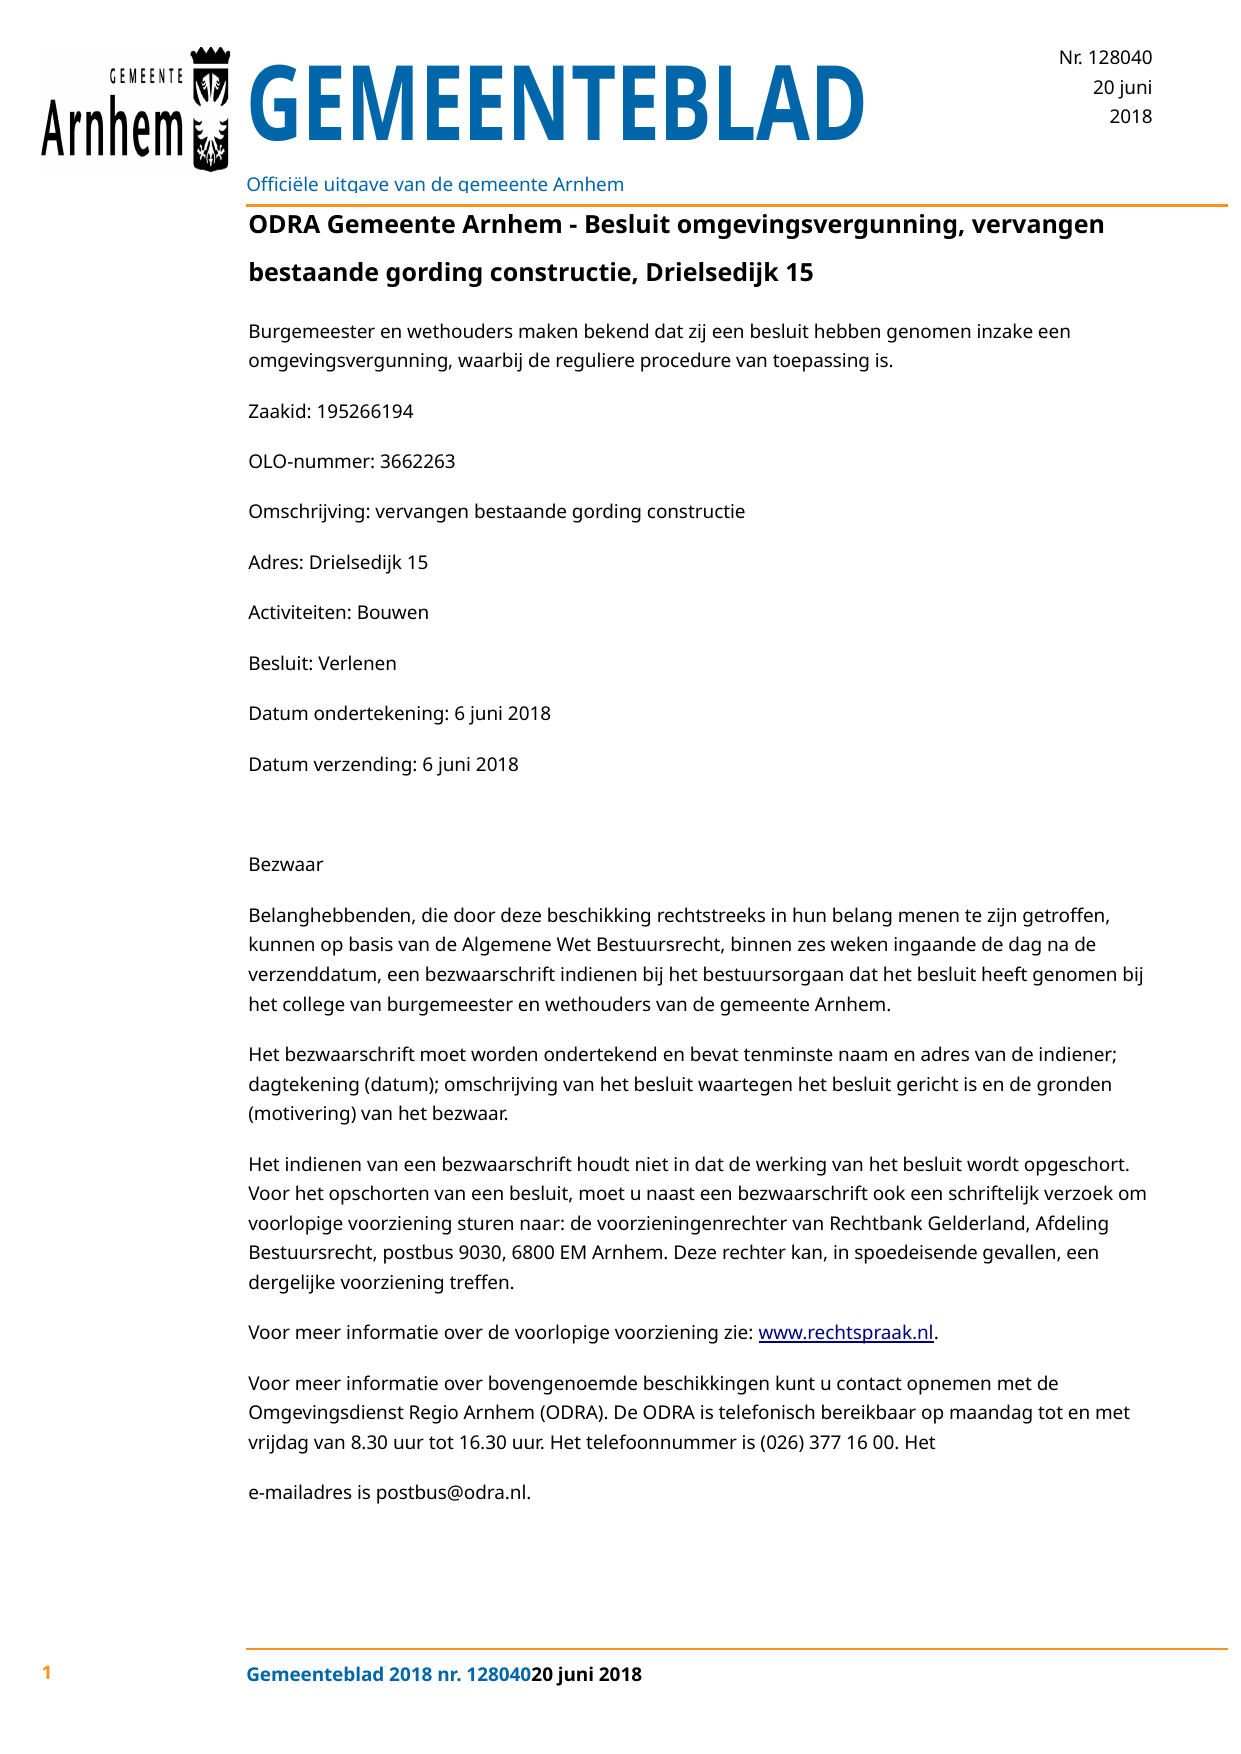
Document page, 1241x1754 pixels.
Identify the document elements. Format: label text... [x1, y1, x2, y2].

text Voor meer informatie over de voorlopige voorziening zie: www.rechtspraak.nl. [248, 1319, 1152, 1345]
text OLO-nummer: 3662263 [248, 448, 1152, 474]
text e-mailadres is postbus@odra.nl. [248, 1479, 1152, 1505]
text Het bezwaarschrift moet worden ondertekend en bevat tenminste naam en adres van de indiener; dagtekening (datum); omschrijving van het besluit waartegen het besluit gericht is en de gronden (motivering) van het bezwaar. [248, 1041, 1152, 1126]
text Adres: Drielsedijk 15 [248, 549, 1152, 575]
text Datum ondertekening: 6 juni 2018 [248, 700, 1152, 726]
text Voor meer informatie over bovengenoemde beschikkingen kunt u contact opnemen met de Omgevingsdienst Regio Arnhem (ODRA). De ODRA is telefonisch bereikbaar op maandag tot en met vrijdag van 8.30 uur tot 16.30 uur. Het telefoonnummer is (026) 377 16 00. Het [248, 1370, 1152, 1455]
text Belanghebbenden, die door deze beschikking rechtstreeks in hun belang menen te zijn getroffen, kunnen op basis van de Algemene Wet Bestuursrecht, binnen zes weken ingaande de dag na de verzenddatum, een bezwaarschrift indienen bij het bestuursorgaan dat het besluit heeft genomen bij het college van burgemeester en wethouders van de gemeente Arnhem. [248, 902, 1152, 1017]
text Burgemeester en wethouders maken bekend dat zij een besluit hebben genomen inzake een omgevingsvergunning, waarbij de reguliere procedure van toepassing is. [248, 318, 1152, 373]
text Omschrijving: vervangen bestaande gording constructie [248, 499, 1152, 524]
text Datum verzending: 6 juni 2018 [248, 751, 1152, 777]
text Besluit: Verlenen [248, 650, 1152, 676]
text Zaakid: 195266194 [248, 398, 1152, 424]
text ODRA Gemeente Arnhem - Besluit omgevingsvergunning, vervangen bestaande gording constructie, Drielsedijk 15 [248, 207, 1152, 288]
text Bezwaar [248, 852, 1152, 877]
text Het indienen van een bezwaarschrift houdt niet in dat de werking van het besluit wordt opgeschort. Voor het opschorten van een besluit, moet u naast een bezwaarschrift ook een schriftelijk verzoek om voorlopige voorziening sturen naar: de voorzieningenrechter van Rechtbank Gelderland, Afdeling Bestuursrecht, postbus 9030, 6800 EM Arnhem. Deze rechter kan, in spoedeisende gevallen, een dergelijke voorziening treffen. [248, 1151, 1152, 1295]
picture [41, 47, 231, 172]
text Activiteiten: Bouwen [248, 599, 1152, 625]
